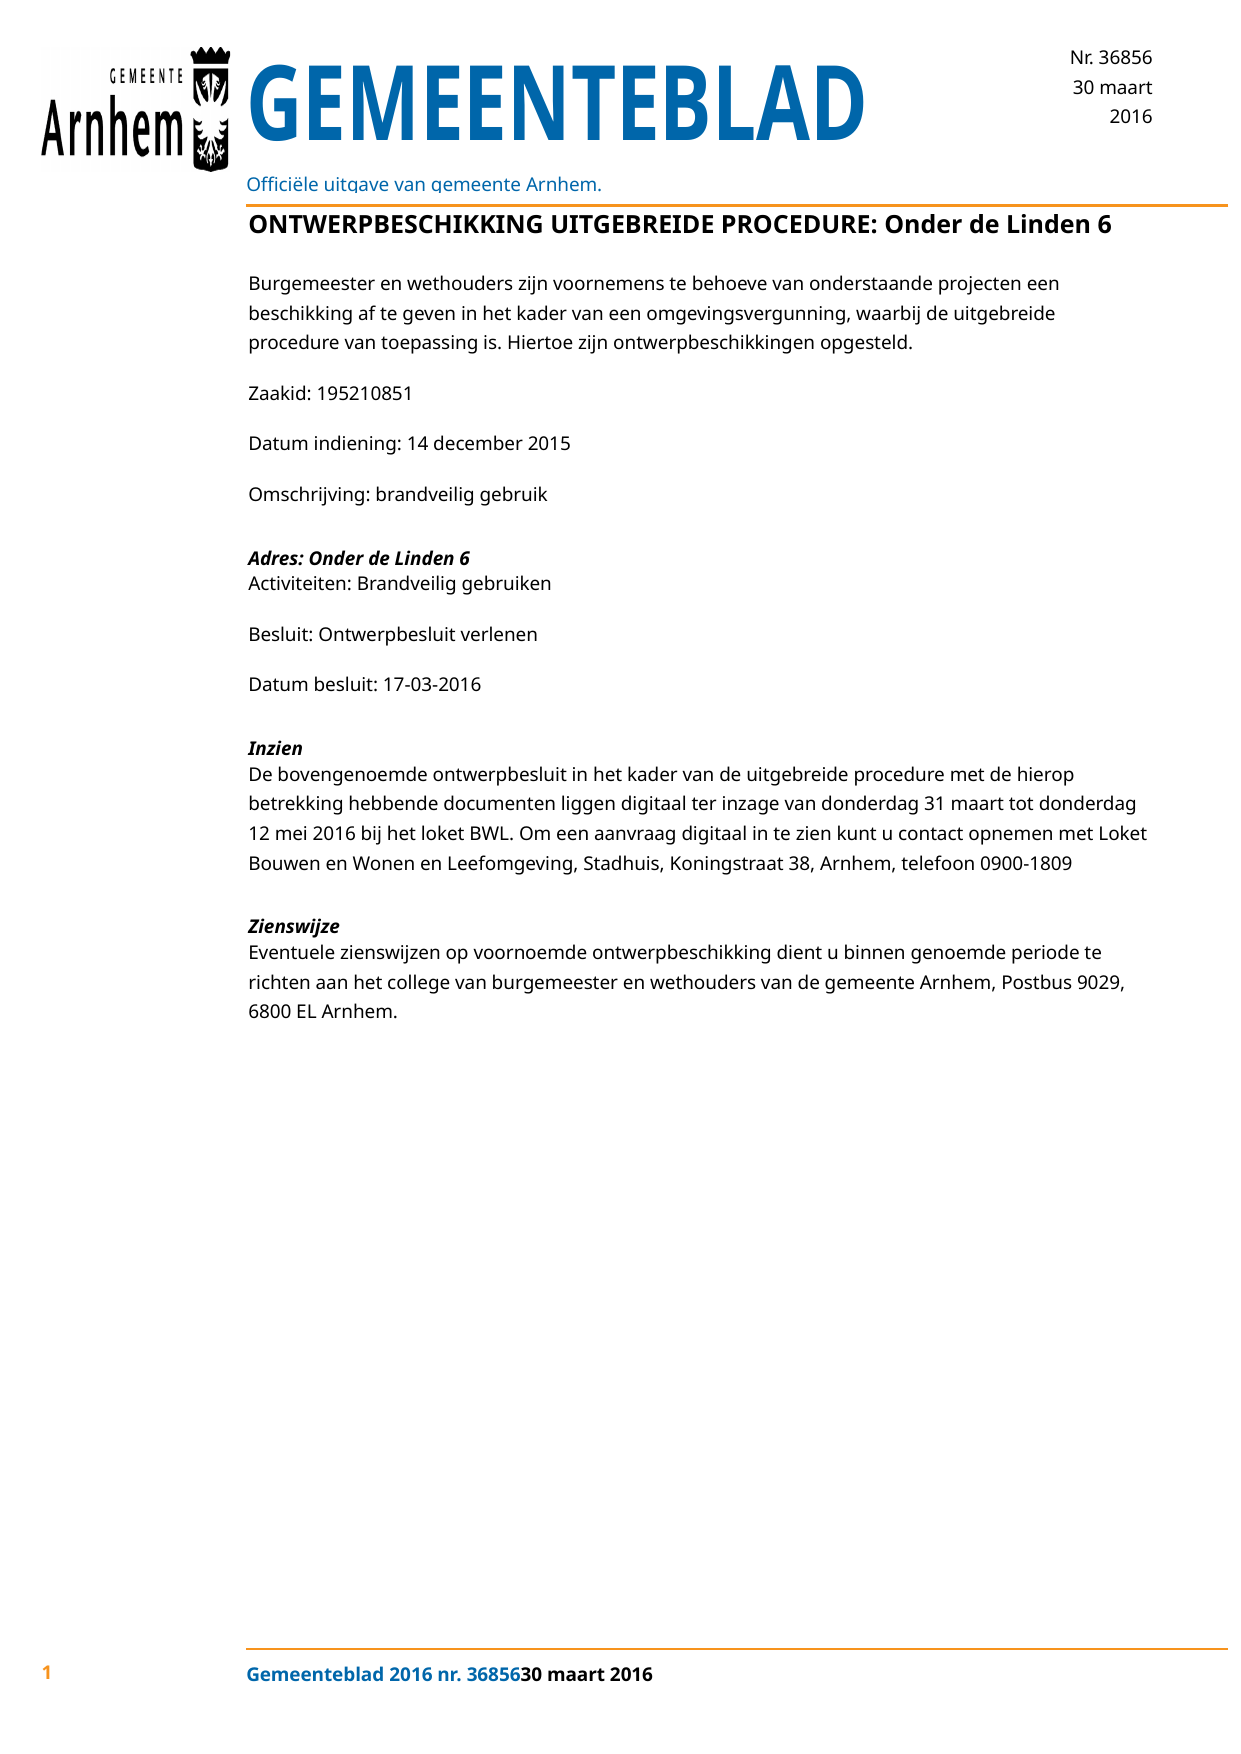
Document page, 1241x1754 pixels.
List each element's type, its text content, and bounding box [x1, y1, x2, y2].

text Burgemeester en wethouders zijn voornemens te behoeve van onderstaande projecten een beschikking af te geven in het kader van een omgevingsvergunning, waarbij de uitgebreide procedure van toepassing is. Hiertoe zijn ontwerpbeschikkingen opgesteld. [248, 270, 1152, 355]
text Besluit: Ontwerpbesluit verlenen [248, 621, 1152, 647]
picture [41, 47, 231, 172]
text Omschrijving: brandveilig gebruik [248, 481, 1152, 506]
text Zienswijze [248, 914, 1152, 939]
text Zaakid: 195210851 [248, 380, 1152, 406]
text De bovengenoemde ontwerpbesluit in het kader van de uitgebreide procedure met de hierop betrekking hebbende documenten liggen digitaal ter inzage van donderdag 31 maart tot donderdag 12 mei 2016 bij het loket BWL. Om een aanvraag digitaal in te zien kunt u contact opnemen met Loket Bouwen en Wonen en Leefomgeving, Stadhuis, Koningstraat 38, Arnhem, telefoon 0900-1809 [248, 761, 1152, 875]
text Inzien [248, 735, 1152, 761]
text ONTWERPBESCHIKKING UITGEBREIDE PROCEDURE: Onder de Linden 6 [248, 207, 1152, 241]
text Eventuele zienswijzen op voornoemde ontwerpbeschikking dient u binnen genoemde periode te richten aan het college van burgemeester en wethouders van de gemeente Arnhem, Postbus 9029, 6800 EL Arnhem. [248, 939, 1152, 1024]
text Activiteiten: Brandveilig gebruiken [248, 570, 1152, 596]
text Datum indiening: 14 december 2015 [248, 430, 1152, 456]
text Adres: Onder de Linden 6 [248, 545, 1152, 570]
text Datum besluit: 17-03-2016 [248, 671, 1152, 697]
